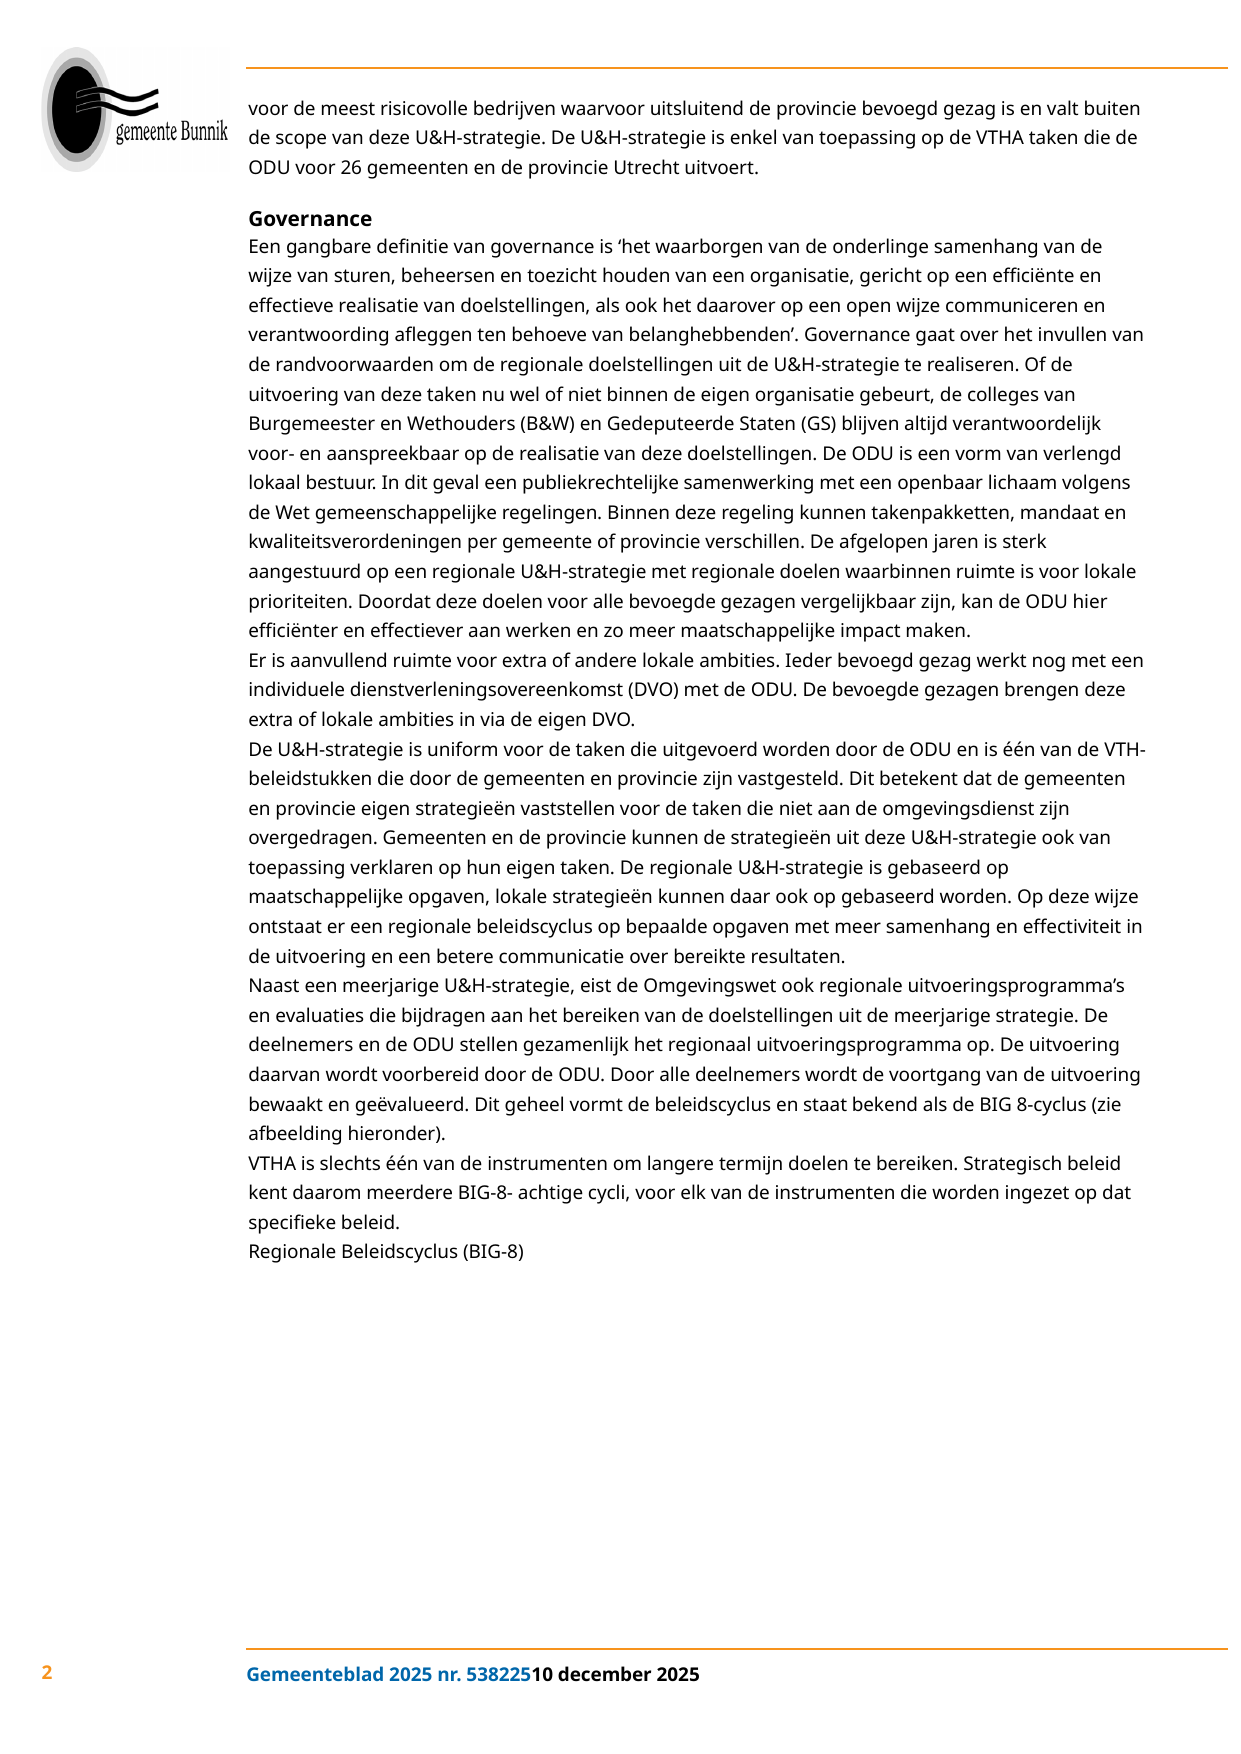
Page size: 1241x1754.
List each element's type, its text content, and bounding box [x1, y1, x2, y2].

text Regionale Beleidscyclus (BIG-8) [248, 1239, 1152, 1264]
text Er is aanvullend ruimte voor extra of andere lokale ambities. Ieder bevoegd gezag werkt nog met een individuele dienstverleningsovereenkomst (DVO) met de ODU. De bevoegde gezagen brengen deze extra of lokale ambities in via de eigen DVO. [248, 647, 1152, 732]
text Naast een meerjarige U&H-strategie, eist de Omgevingswet ook regionale uitvoeringsprogramma’s en evaluaties die bijdragen aan het bereiken van de doelstellingen uit de meerjarige strategie. De deelnemers en de ODU stellen gezamenlijk het regionaal uitvoeringsprogramma op. De uitvoering daarvan wordt voorbereid door de ODU. Door alle deelnemers wordt de voortgang van de uitvoering bewaakt en geëvalueerd. Dit geheel vormt de beleidscyclus en staat bekend als de BIG 8-cyclus (zie afbeelding hieronder). [248, 972, 1152, 1146]
text VTHA is slechts één van de instrumenten om langere termijn doelen te bereiken. Strategisch beleid kent daarom meerdere BIG-8- achtige cycli, voor elk van de instrumenten die worden ingezet op dat specifieke beleid. [248, 1150, 1152, 1235]
text Governance [248, 204, 1152, 233]
picture [41, 47, 231, 172]
text Een gangbare definitie van governance is ‘het waarborgen van de onderlinge samenhang van de wijze van sturen, beheersen en toezicht houden van een organisatie, gericht op een efficiënte en effectieve realisatie van doelstellingen, als ook het daarover op een open wijze communiceren en verantwoording afleggen ten behoeve van belanghebbenden’. Governance gaat over het invullen van de randvoorwaarden om de regionale doelstellingen uit de U&H-strategie te realiseren. Of de uitvoering van deze taken nu wel of niet binnen de eigen organisatie gebeurt, de colleges van Burgemeester en Wethouders (B&W) en Gedeputeerde Staten (GS) blijven altijd verantwoordelijk voor- en aanspreekbaar op de realisatie van deze doelstellingen. De ODU is een vorm van verlengd lokaal bestuur. In dit geval een publiekrechtelijke samenwerking met een openbaar lichaam volgens de Wet gemeenschappelijke regelingen. Binnen deze regeling kunnen takenpakketten, mandaat en kwaliteitsverordeningen per gemeente of provincie verschillen. De afgelopen jaren is sterk aangestuurd op een regionale U&H-strategie met regionale doelen waarbinnen ruimte is voor lokale prioriteiten. Doordat deze doelen voor alle bevoegde gezagen vergelijkbaar zijn, kan de ODU hier efficiënter en effectiever aan werken en zo meer maatschappelijke impact maken. [248, 233, 1152, 643]
text voor de meest risicovolle bedrijven waarvoor uitsluitend de provincie bevoegd gezag is en valt buiten de scope van deze U&H-strategie. De U&H-strategie is enkel van toepassing op de VTHA taken die de ODU voor 26 gemeenten en de provincie Utrecht uitvoert. [248, 95, 1152, 180]
text De U&H-strategie is uniform voor de taken die uitgevoerd worden door de ODU en is één van de VTH-beleidstukken die door de gemeenten en provincie zijn vastgesteld. Dit betekent dat de gemeenten en provincie eigen strategieën vaststellen voor de taken die niet aan de omgevingsdienst zijn overgedragen. Gemeenten en de provincie kunnen de strategieën uit deze U&H-strategie ook van toepassing verklaren op hun eigen taken. De regionale U&H-strategie is gebaseerd op maatschappelijke opgaven, lokale strategieën kunnen daar ook op gebaseerd worden. Op deze wijze ontstaat er een regionale beleidscyclus op bepaalde opgaven met meer samenhang en effectiviteit in de uitvoering en een betere communicatie over bereikte resultaten. [248, 736, 1152, 968]
